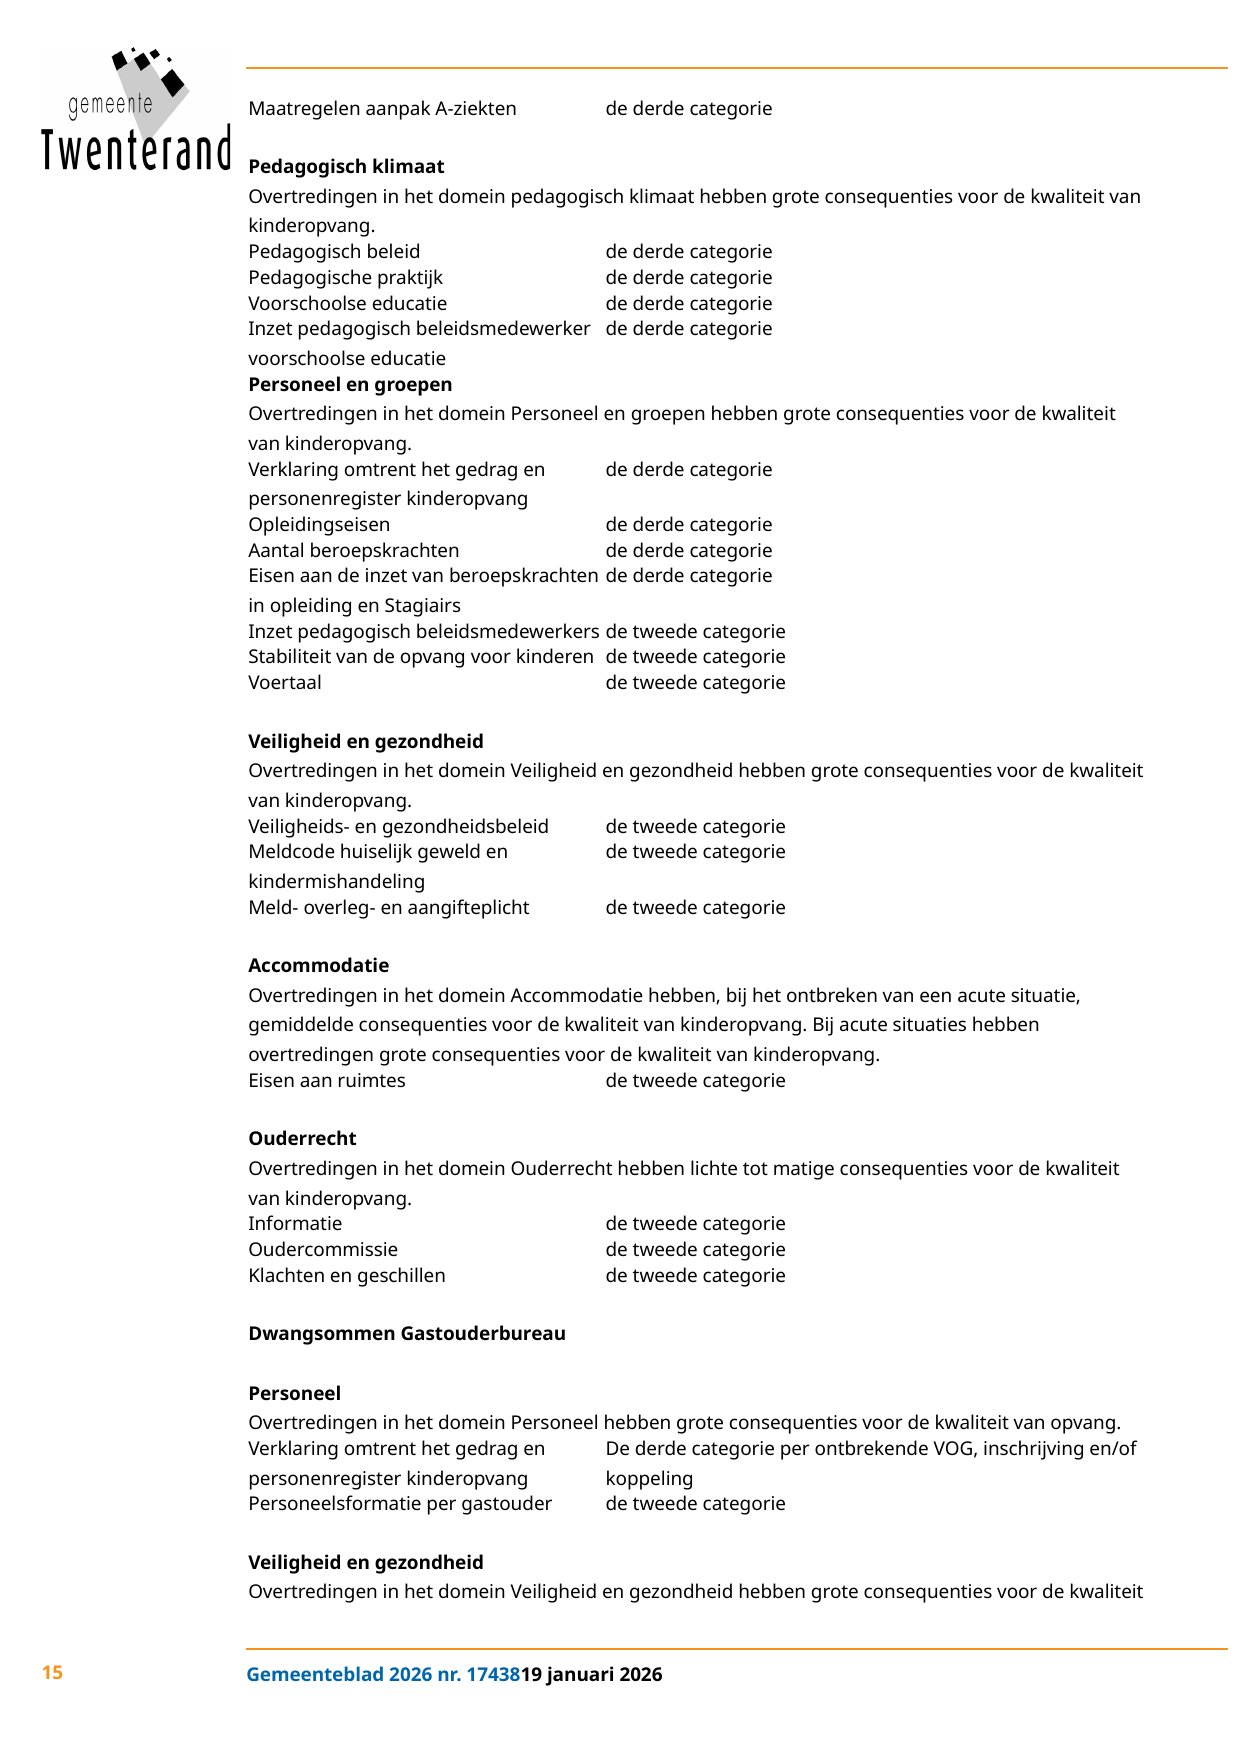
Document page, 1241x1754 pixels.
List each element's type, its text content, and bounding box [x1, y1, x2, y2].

table_cell Pedagogisch beleid [248, 238, 605, 264]
table_cell Personeelsformatie per gastouder [248, 1490, 605, 1516]
table_cell de tweede categorie [605, 644, 1152, 669]
table_cell de derde categorie [605, 456, 1152, 511]
table_cell Eisen aan de inzet van beroepskrachten in opleiding en Stagiairs [248, 563, 605, 618]
table_cell de derde categorie [605, 290, 1152, 316]
table_cell Informatie [248, 1211, 605, 1236]
table_header Pedagogisch klimaat Overtredingen in het domein pedagogisch klimaat hebben grote consequenties voor de kwaliteit van kinderopvang. [248, 154, 1152, 238]
table_cell de tweede categorie [605, 1067, 1152, 1093]
table_cell de derde categorie [605, 95, 1152, 121]
table_cell Pedagogische praktijk [248, 264, 605, 290]
picture [41, 47, 231, 172]
table_cell Klachten en geschillen [248, 1262, 605, 1288]
table_cell de derde categorie [605, 238, 1152, 264]
table_cell de derde categorie [605, 316, 1152, 371]
table_cell de tweede categorie [605, 669, 1152, 695]
table_header Accommodatie Overtredingen in het domein Accommodatie hebben, bij het ontbreken van een acute situatie, gemiddelde consequenties voor de kwaliteit van kinderopvang. Bij acute situaties hebben overtredingen grote consequenties voor de kwaliteit van kinderopvang. [248, 953, 1152, 1067]
table_cell de tweede categorie [605, 1262, 1152, 1288]
table_cell Inzet pedagogisch beleidsmedewerkers [248, 618, 605, 643]
table_header Veiligheid en gezondheid Overtredingen in het domein Veiligheid en gezondheid hebben grote consequenties voor de kwaliteit van kinderopvang. [248, 728, 1152, 813]
table_cell Verklaring omtrent het gedrag en personenregister kinderopvang [248, 456, 605, 511]
table_cell de derde categorie [605, 264, 1152, 290]
table_cell Personeel en groepen Overtredingen in het domein Personeel en groepen hebben grote consequenties voor de kwaliteit van kinderopvang. [248, 371, 1152, 456]
table_cell de tweede categorie [605, 1490, 1152, 1516]
table_cell de tweede categorie [605, 618, 1152, 643]
table_cell Aantal beroepskrachten [248, 537, 605, 562]
table_cell de tweede categorie [605, 813, 1152, 838]
table_header Ouderrecht Overtredingen in het domein Ouderrecht hebben lichte tot matige consequenties voor de kwaliteit van kinderopvang. [248, 1126, 1152, 1211]
table_cell de tweede categorie [605, 839, 1152, 894]
table_cell de derde categorie [605, 563, 1152, 618]
text Dwangsommen Gastouderbureau [248, 1321, 1152, 1346]
table_cell Inzet pedagogisch beleidsmedewerker voorschoolse educatie [248, 316, 605, 371]
table_cell de tweede categorie [605, 1236, 1152, 1262]
table_cell Maatregelen aanpak A-ziekten [248, 95, 605, 121]
table_cell de derde categorie [605, 511, 1152, 537]
table_cell de derde categorie [605, 537, 1152, 562]
table_cell de tweede categorie [605, 1211, 1152, 1236]
table_cell Meldcode huiselijk geweld en kindermishandeling [248, 839, 605, 894]
table_cell Voertaal [248, 669, 605, 695]
table_cell Opleidingseisen [248, 511, 605, 537]
table_cell Meld- overleg- en aangifteplicht [248, 894, 605, 919]
table_cell Voorschoolse educatie [248, 290, 605, 316]
table_header Personeel Overtredingen in het domein Personeel hebben grote consequenties voor de kwaliteit van opvang. [248, 1380, 1152, 1435]
table_cell De derde categorie per ontbrekende VOG, inschrijving en/of koppeling [605, 1435, 1152, 1490]
table_cell Veiligheids- en gezondheidsbeleid [248, 813, 605, 838]
table_cell Stabiliteit van de opvang voor kinderen [248, 644, 605, 669]
table_header Veiligheid en gezondheid Overtredingen in het domein Veiligheid en gezondheid hebben grote consequenties voor de kwaliteit [248, 1549, 1152, 1604]
table_cell Verklaring omtrent het gedrag en personenregister kinderopvang [248, 1435, 605, 1490]
table_cell Eisen aan ruimtes [248, 1067, 605, 1093]
table_cell Oudercommissie [248, 1236, 605, 1262]
table_cell de tweede categorie [605, 894, 1152, 919]
